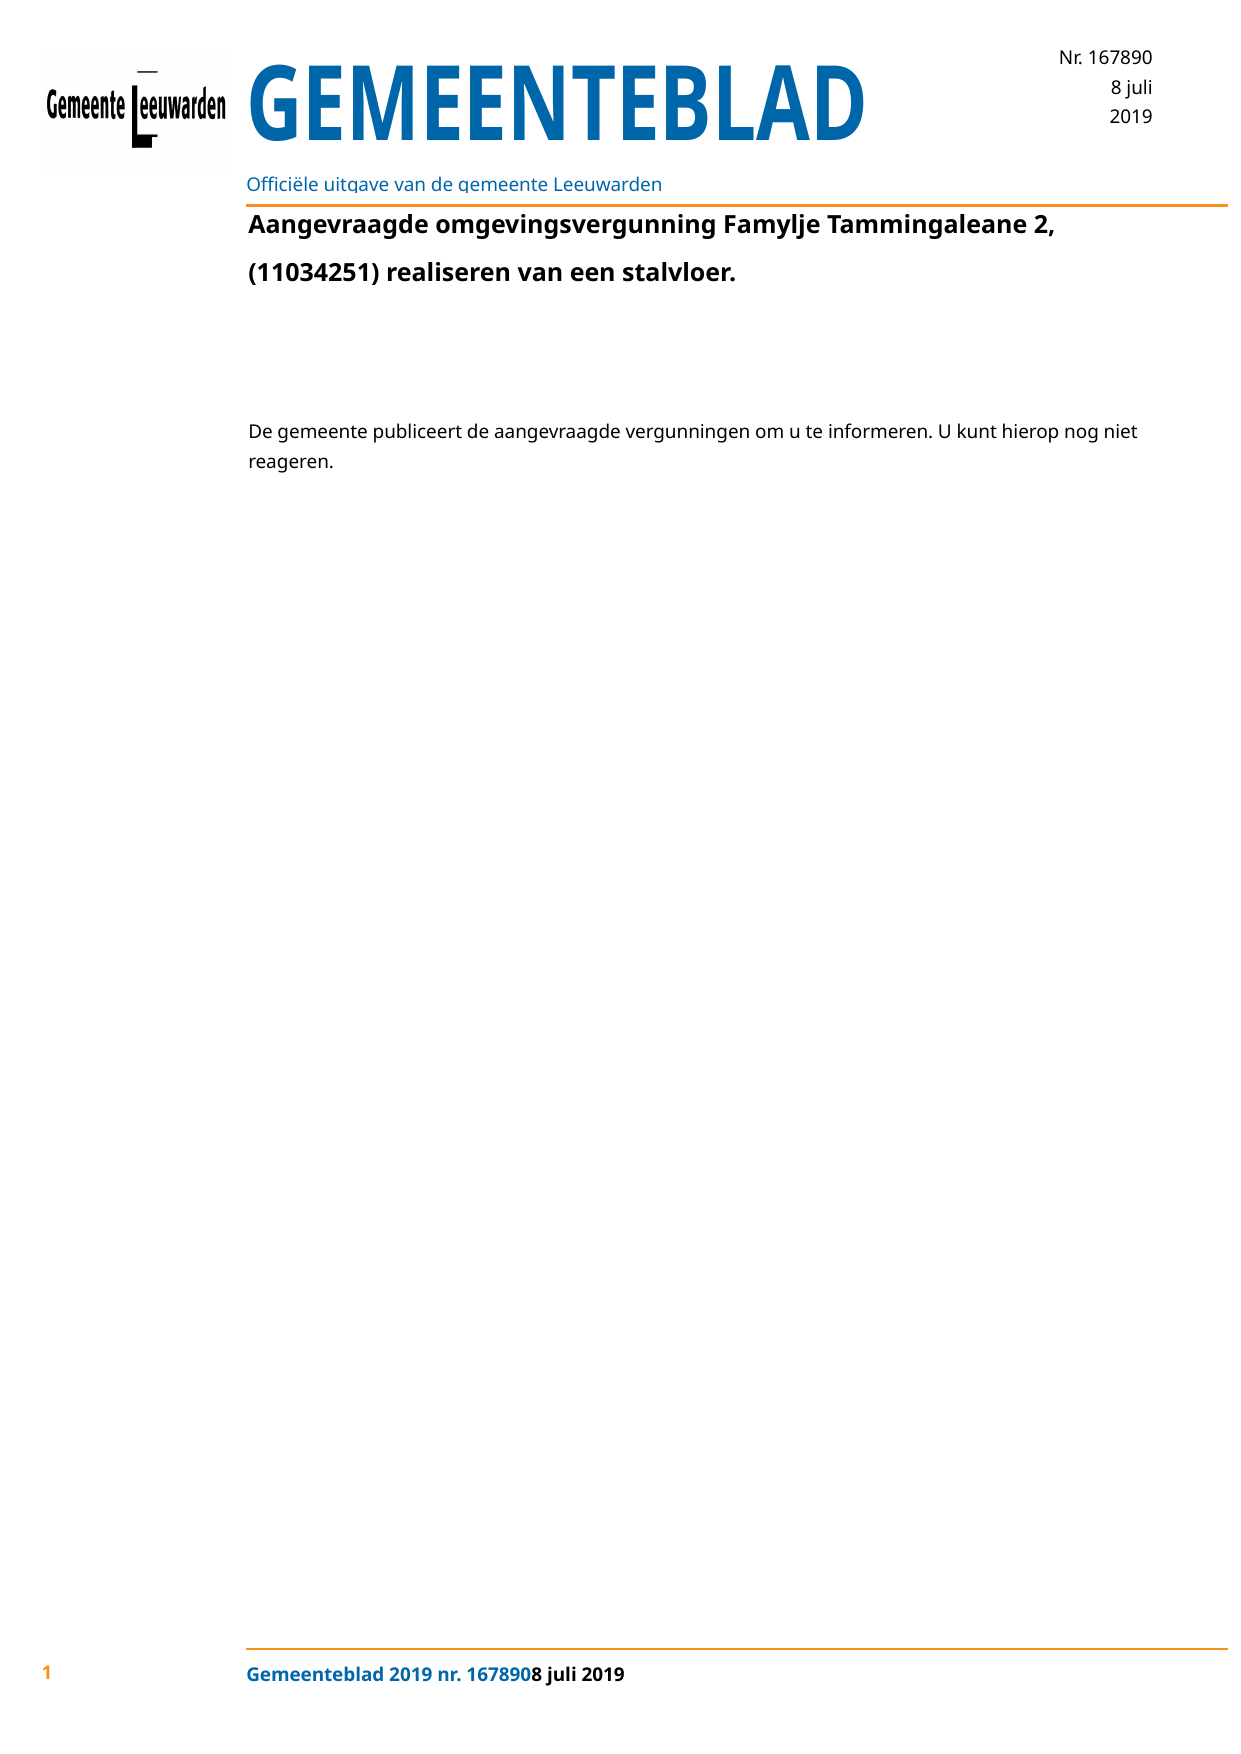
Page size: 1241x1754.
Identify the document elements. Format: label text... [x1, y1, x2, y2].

text De gemeente publiceert de aangevraagde vergunningen om u te informeren. U kunt hierop nog niet reageren. [248, 419, 1152, 474]
text Aangevraagde omgevingsvergunning Famylje Tammingaleane 2, (11034251) realiseren van een stalvloer. [248, 207, 1152, 288]
picture [41, 47, 231, 172]
